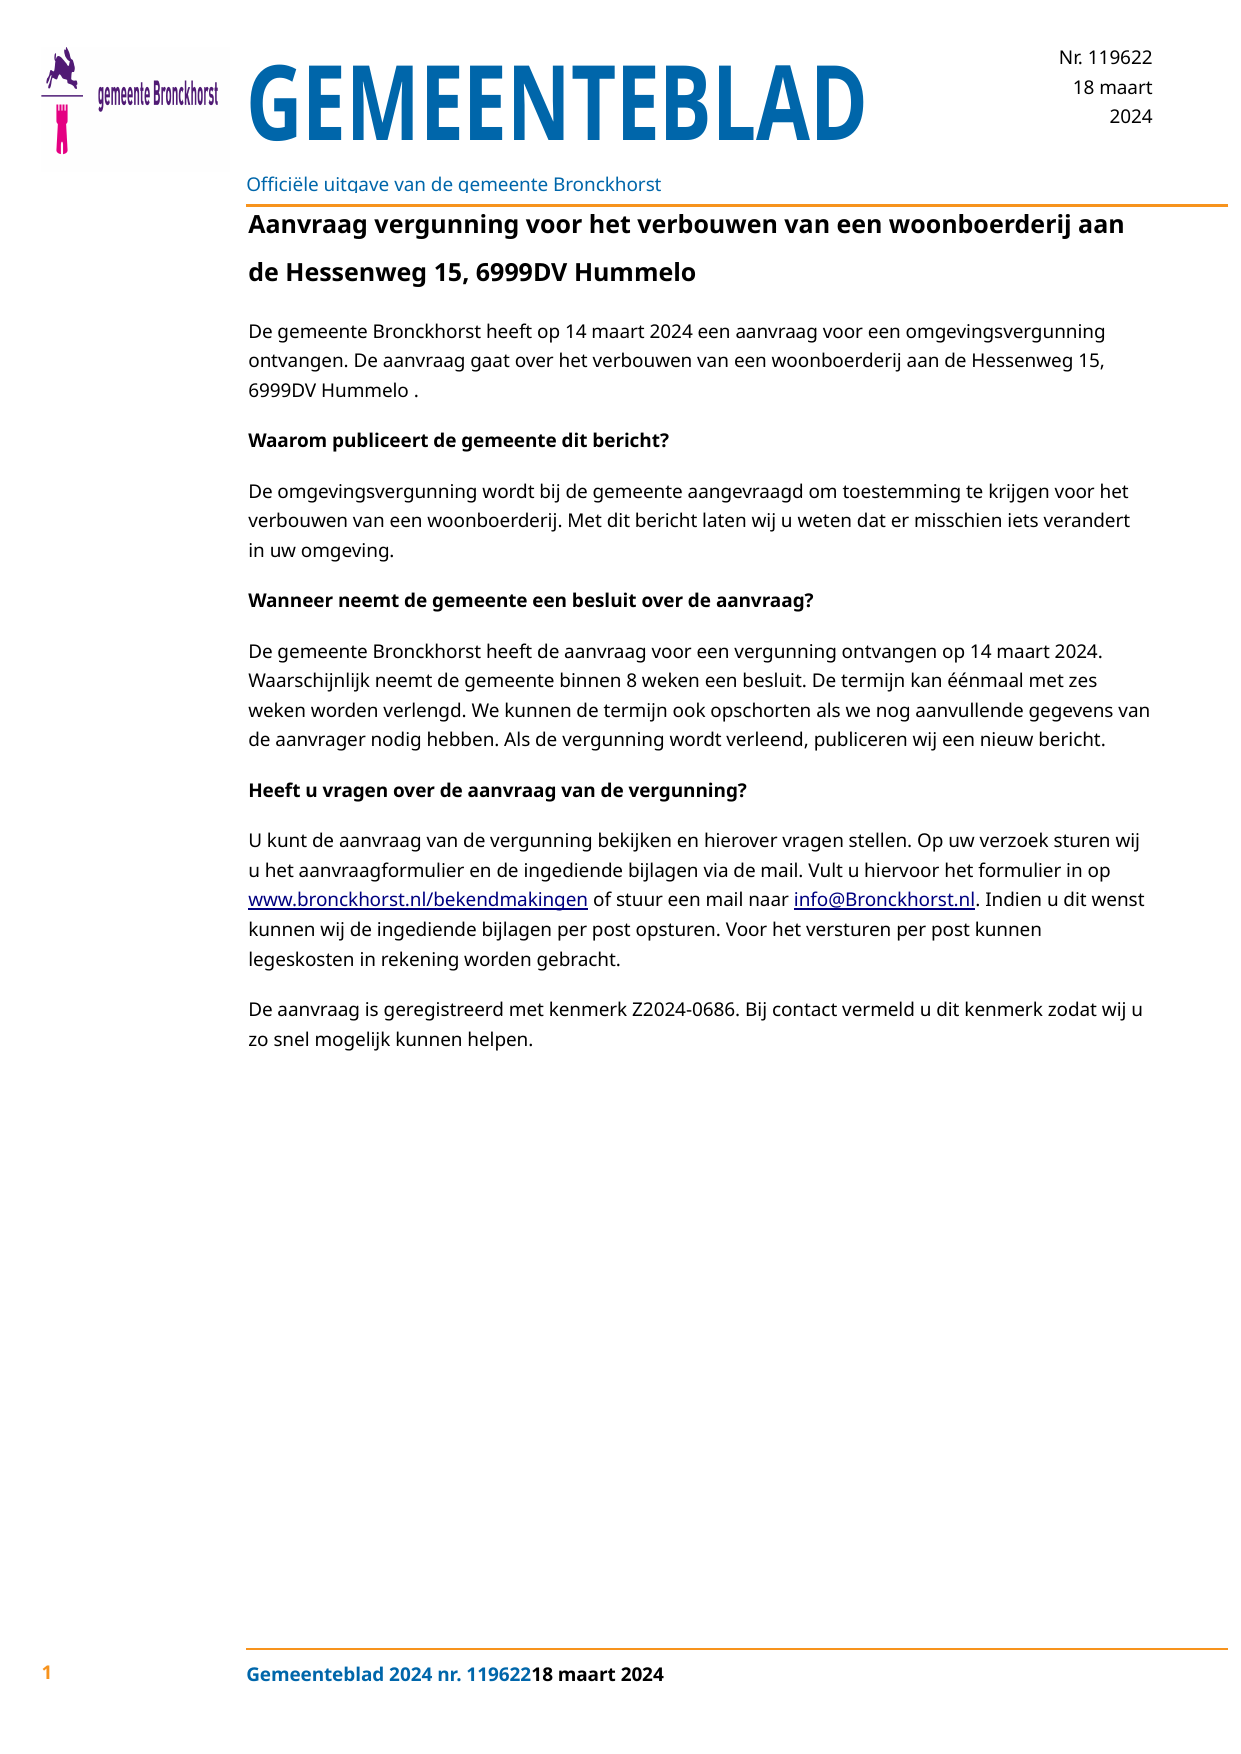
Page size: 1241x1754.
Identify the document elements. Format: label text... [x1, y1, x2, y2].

text De gemeente Bronckhorst heeft op 14 maart 2024 een aanvraag voor een omgevingsvergunning ontvangen. De aanvraag gaat over het verbouwen van een woonboerderij aan de Hessenweg 15, 6999DV Hummelo . [248, 318, 1152, 403]
text De gemeente Bronckhorst heeft de aanvraag voor een vergunning ontvangen op 14 maart 2024. Waarschijnlijk neemt de gemeente binnen 8 weken een besluit. De termijn kan éénmaal met zes weken worden verlengd. We kunnen de termijn ook opschorten als we nog aanvullende gegevens van de aanvrager nodig hebben. Als de vergunning wordt verleend, publiceren wij een nieuw bericht. [248, 638, 1152, 752]
picture [41, 47, 231, 172]
text Aanvraag vergunning voor het verbouwen van een woonboerderij aan de Hessenweg 15, 6999DV Hummelo [248, 207, 1152, 288]
text Heeft u vragen over de aanvraag van de vergunning? [248, 777, 1152, 803]
text Wanneer neemt de gemeente een besluit over de aanvraag? [248, 587, 1152, 613]
text Waarom publiceert de gemeente dit bericht? [248, 427, 1152, 453]
text U kunt de aanvraag van de vergunning bekijken en hierover vragen stellen. Op uw verzoek sturen wij u het aanvraagformulier en de ingediende bijlagen via de mail. Vult u hiervoor het formulier in op www.bronckhorst.nl/bekendmakingen of stuur een mail naar info@Bronckhorst.nl. Indien u dit wenst kunnen wij de ingediende bijlagen per post opsturen. Voor het versturen per post kunnen legeskosten in rekening worden gebracht. [248, 827, 1152, 972]
text De aanvraag is geregistreerd met kenmerk Z2024-0686. Bij contact vermeld u dit kenmerk zodat wij u zo snel mogelijk kunnen helpen. [248, 996, 1152, 1052]
text De omgevingsvergunning wordt bij de gemeente aangevraagd om toestemming te krijgen voor het verbouwen van een woonboerderij. Met dit bericht laten wij u weten dat er misschien iets verandert in uw omgeving. [248, 478, 1152, 563]
